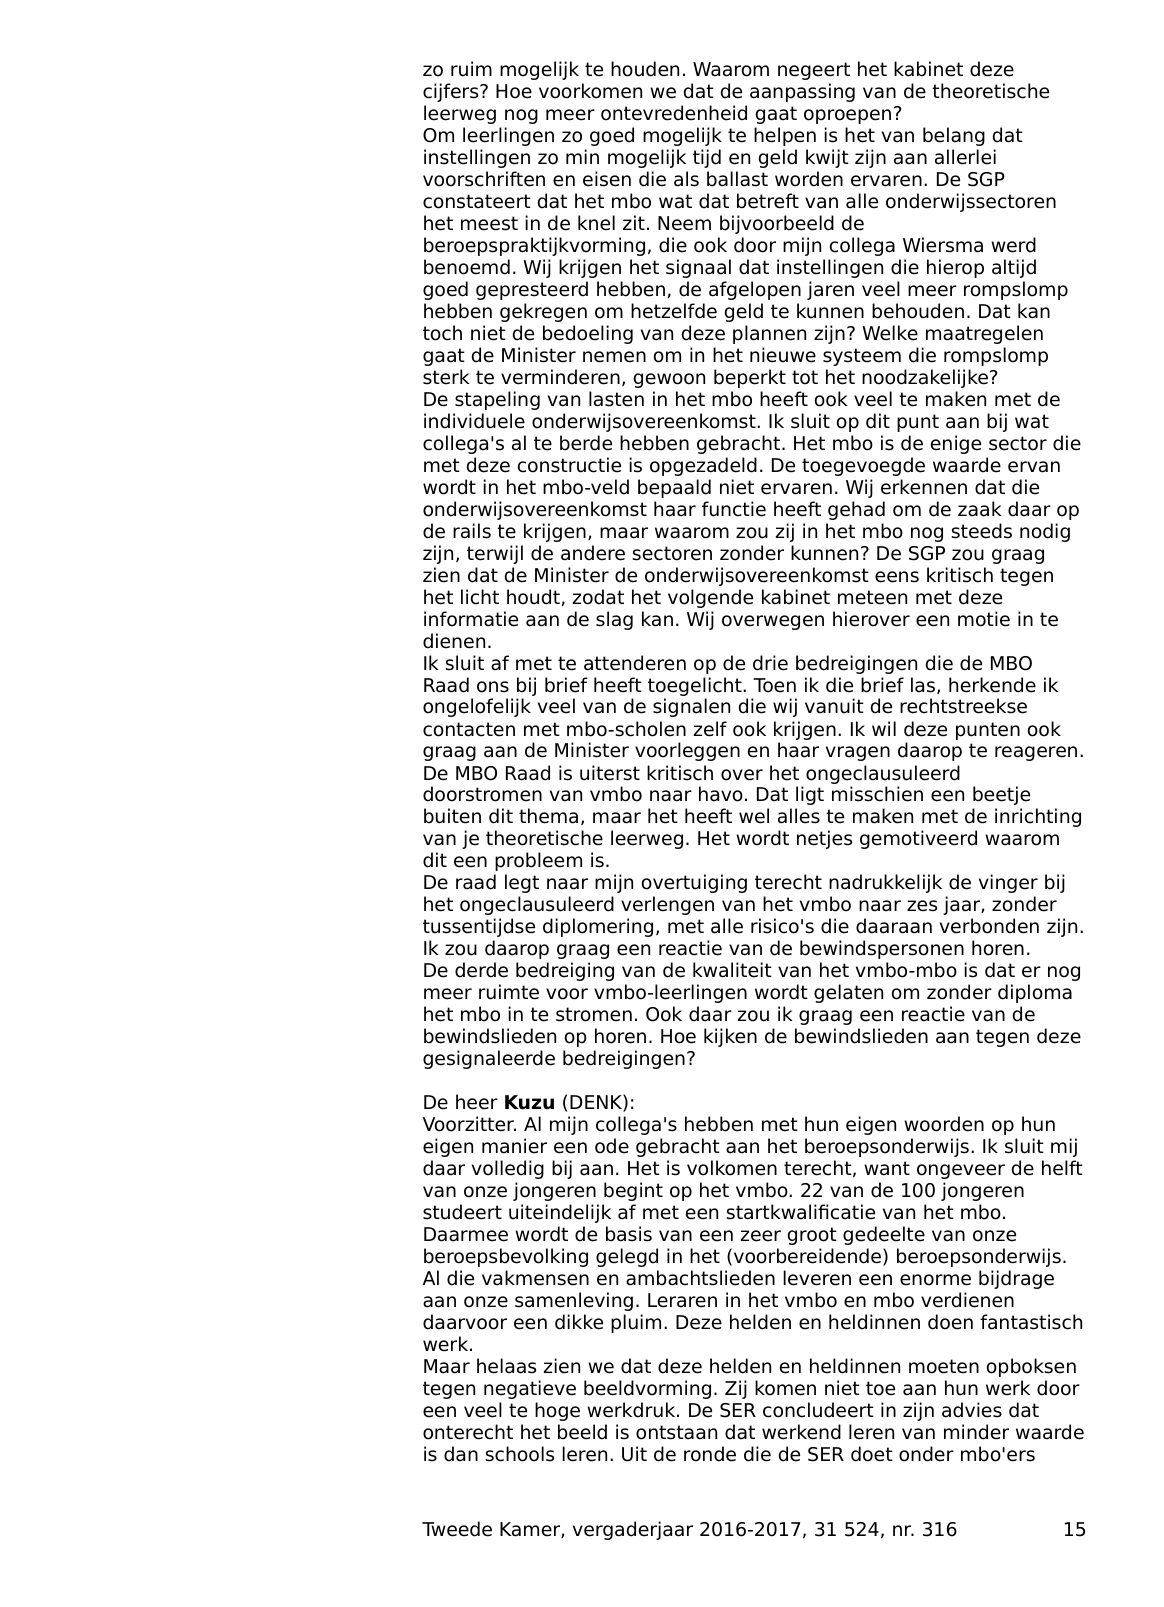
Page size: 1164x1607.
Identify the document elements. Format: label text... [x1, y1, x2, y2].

text De raad legt naar mijn overtuiging terecht nadrukkelijk de vinger bij het ongeclausuleerd verlengen van het vmbo naar zes jaar, zonder tussentijdse diplomering, met alle risico's die daaraan verbonden zijn. Ik zou daarop graag een reactie van de bewindspersonen horen. [422, 872, 1087, 960]
text De heer Kuzu (DENK): [422, 1092, 1087, 1114]
text Ik sluit af met te attenderen op de drie bedreigingen die de MBO Raad ons bij brief heeft toegelicht. Toen ik die brief las, herkende ik ongelofelijk veel van de signalen die wij vanuit de rechtstreekse contacten met mbo-scholen zelf ook krijgen. Ik wil deze punten ook graag aan de Minister voorleggen en haar vragen daarop te reageren. De MBO Raad is uiterst kritisch over het ongeclausuleerd doorstromen van vmbo naar havo. Dat ligt misschien een beetje buiten dit thema, maar het heeft wel alles te maken met de inrichting van je theoretische leerweg. Het wordt netjes gemotiveerd waarom dit een probleem is. [422, 652, 1087, 872]
text zo ruim mogelijk te houden. Waarom negeert het kabinet deze cijfers? Hoe voorkomen we dat de aanpassing van de theoretische leerweg nog meer ontevredenheid gaat oproepen? [422, 59, 1087, 125]
text Voorzitter. Al mijn collega's hebben met hun eigen woorden op hun eigen manier een ode gebracht aan het beroepsonderwijs. Ik sluit mij daar volledig bij aan. Het is volkomen terecht, want ongeveer de helft van onze jongeren begint op het vmbo. 22 van de 100 jongeren studeert uiteindelijk af met een startkwalificatie van het mbo. Daarmee wordt de basis van een zeer groot gedeelte van onze beroepsbevolking gelegd in het (voorbereidende) beroepsonderwijs. Al die vakmensen en ambachtslieden leveren een enorme bijdrage aan onze samenleving. Leraren in het vmbo en mbo verdienen daarvoor een dikke pluim. Deze helden en heldinnen doen fantastisch werk. [422, 1114, 1087, 1356]
text De stapeling van lasten in het mbo heeft ook veel te maken met de individuele onderwijsovereenkomst. Ik sluit op dit punt aan bij wat collega's al te berde hebben gebracht. Het mbo is de enige sector die met deze constructie is opgezadeld. De toegevoegde waarde ervan wordt in het mbo-veld bepaald niet ervaren. Wij erkennen dat die onderwijsovereenkomst haar functie heeft gehad om de zaak daar op de rails te krijgen, maar waarom zou zij in het mbo nog steeds nodig zijn, terwijl de andere sectoren zonder kunnen? De SGP zou graag zien dat de Minister de onderwijsovereenkomst eens kritisch tegen het licht houdt, zodat het volgende kabinet meteen met deze informatie aan de slag kan. Wij overwegen hierover een motie in te dienen. [422, 389, 1087, 652]
text De derde bedreiging van de kwaliteit van het vmbo-mbo is dat er nog meer ruimte voor vmbo-leerlingen wordt gelaten om zonder diploma het mbo in te stromen. Ook daar zou ik graag een reactie van de bewindslieden op horen. Hoe kijken de bewindslieden aan tegen deze gesignaleerde bedreigingen? [422, 960, 1087, 1070]
text Maar helaas zien we dat deze helden en heldinnen moeten opboksen tegen negatieve beeldvorming. Zij komen niet toe aan hun werk door een veel te hoge werkdruk. De SER concludeert in zijn advies dat onterecht het beeld is ontstaan dat werkend leren van minder waarde is dan schools leren. Uit de ronde die de SER doet onder mbo'ers [422, 1356, 1087, 1466]
text Om leerlingen zo goed mogelijk te helpen is het van belang dat instellingen zo min mogelijk tijd en geld kwijt zijn aan allerlei voorschriften en eisen die als ballast worden ervaren. De SGP constateert dat het mbo wat dat betreft van alle onderwijssectoren het meest in de knel zit. Neem bijvoorbeeld de beroepspraktijkvorming, die ook door mijn collega Wiersma werd benoemd. Wij krijgen het signaal dat instellingen die hierop altijd goed gepresteerd hebben, de afgelopen jaren veel meer rompslomp hebben gekregen om hetzelfde geld te kunnen behouden. Dat kan toch niet de bedoeling van deze plannen zijn? Welke maatregelen gaat de Minister nemen om in het nieuwe systeem die rompslomp sterk te verminderen, gewoon beperkt tot het noodzakelijke? [422, 125, 1087, 389]
